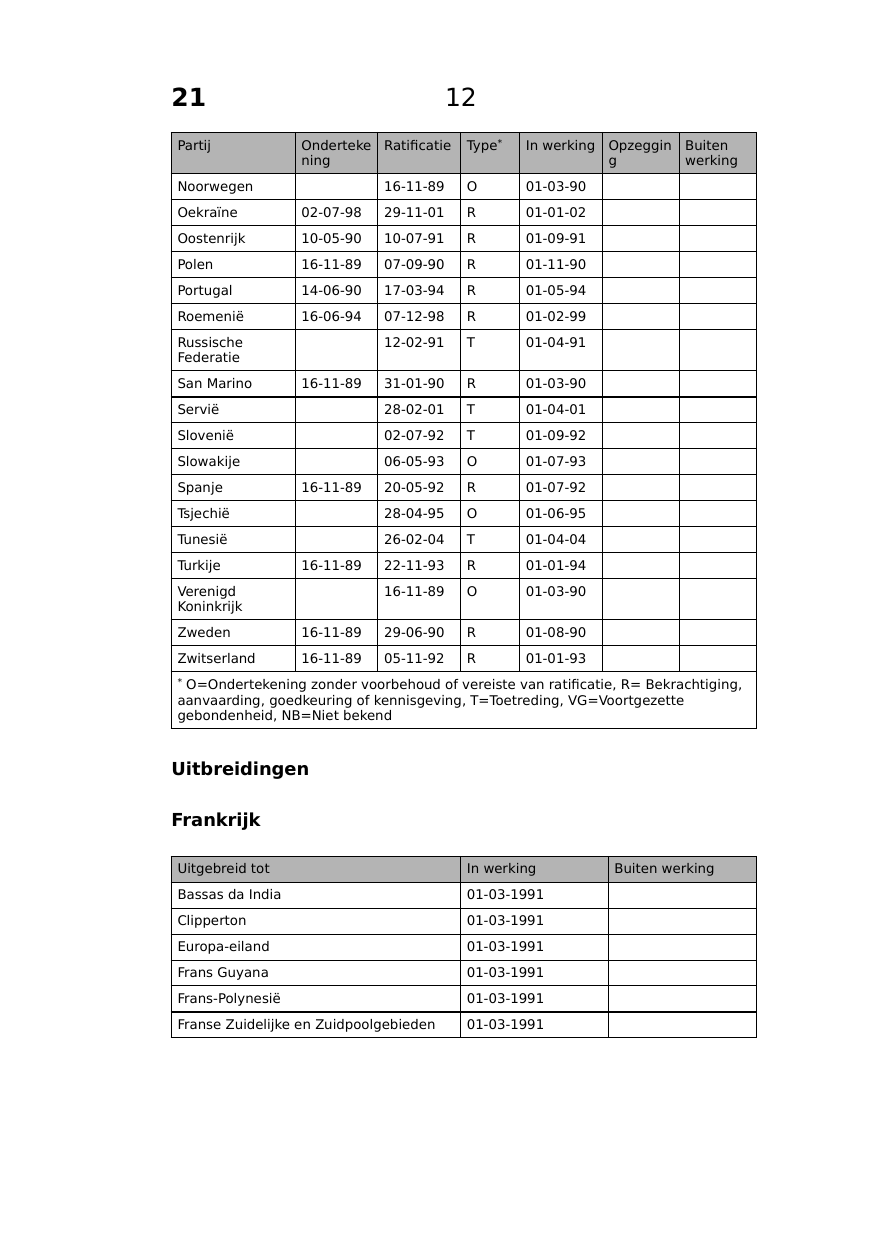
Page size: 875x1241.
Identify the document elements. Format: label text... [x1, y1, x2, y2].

table_cell 31-01-90 [378, 371, 460, 396]
table_cell [680, 371, 756, 396]
table_cell Noorwegen [172, 174, 295, 199]
table_cell 26-02-04 [378, 527, 460, 552]
table_cell [603, 646, 679, 671]
table_cell Oekraïne [172, 200, 295, 225]
table_cell Zwitserland [172, 646, 295, 671]
table_cell Servië [172, 398, 295, 422]
table_cell R [461, 475, 519, 500]
table_cell Zweden [172, 620, 295, 645]
table_cell 02-07-98 [296, 200, 377, 225]
table_cell R [461, 553, 519, 578]
table_cell [603, 371, 679, 396]
subtitle Frankrijk [171, 810, 756, 831]
table_cell 01-11-90 [520, 252, 602, 277]
table_cell T [461, 398, 519, 422]
table_cell 01-08-90 [520, 620, 602, 645]
table_cell [603, 278, 679, 303]
table_cell [603, 553, 679, 578]
table_cell R [461, 252, 519, 277]
table_cell R [461, 200, 519, 225]
table_cell [680, 423, 756, 448]
table_cell [296, 174, 377, 199]
table_cell Franse Zuidelijke en Zuidpoolgebieden [172, 1013, 460, 1037]
table_cell * O=Ondertekening zonder voorbehoud of vereiste van ratificatie, R= Bekrachtiging, aanvaarding, goedkeuring of kennisgeving, T=Toetreding, VG=Voortgezette gebondenheid, NB=Niet bekend [172, 672, 756, 728]
table_header Partij [172, 133, 295, 173]
table_cell [296, 579, 377, 619]
table_cell 20-05-92 [378, 475, 460, 500]
table_cell R [461, 278, 519, 303]
table_cell [609, 1013, 756, 1037]
table_cell 01-03-90 [520, 579, 602, 619]
table_cell [680, 174, 756, 199]
table_cell 28-04-95 [378, 501, 460, 526]
table_cell Oostenrijk [172, 226, 295, 251]
table_cell [603, 475, 679, 500]
table_cell O [461, 449, 519, 474]
table_cell 16-11-89 [296, 371, 377, 396]
table_cell 01-03-90 [520, 174, 602, 199]
table_cell 01-03-90 [520, 371, 602, 396]
table_cell [603, 527, 679, 552]
table_cell 16-11-89 [378, 174, 460, 199]
table_cell Polen [172, 252, 295, 277]
table_cell 22-11-93 [378, 553, 460, 578]
table_cell 07-12-98 [378, 304, 460, 329]
table_cell [603, 620, 679, 645]
table_cell 01-07-92 [520, 475, 602, 500]
table_cell [680, 527, 756, 552]
table_header Opzegging [603, 133, 679, 173]
table_cell Turkije [172, 553, 295, 578]
table_cell 01-09-91 [520, 226, 602, 251]
table_cell 16-11-89 [296, 252, 377, 277]
table_cell [296, 398, 377, 422]
table_cell 02-07-92 [378, 423, 460, 448]
table_cell [603, 423, 679, 448]
table_cell 06-05-93 [378, 449, 460, 474]
table_cell Slovenië [172, 423, 295, 448]
table_cell 01-01-93 [520, 646, 602, 671]
table_cell Tunesië [172, 527, 295, 552]
table_cell 01-04-01 [520, 398, 602, 422]
table_header In werking [461, 857, 608, 882]
table_cell 01-03-1991 [461, 961, 608, 985]
table_cell [680, 553, 756, 578]
table_cell R [461, 226, 519, 251]
table_cell [296, 527, 377, 552]
table_cell 10-07-91 [378, 226, 460, 251]
table_cell 16-11-89 [296, 620, 377, 645]
table_cell [609, 883, 756, 908]
table_cell 10-05-90 [296, 226, 377, 251]
table_cell [680, 449, 756, 474]
table_cell 01-07-93 [520, 449, 602, 474]
table_cell 01-06-95 [520, 501, 602, 526]
table_cell [680, 398, 756, 422]
table_cell O [461, 174, 519, 199]
table_cell [680, 200, 756, 225]
table_cell Russische Federatie [172, 330, 295, 370]
table_cell Clipperton [172, 909, 460, 933]
table_cell [603, 449, 679, 474]
table_cell [296, 501, 377, 526]
table_cell 14-06-90 [296, 278, 377, 303]
table_cell 01-01-94 [520, 553, 602, 578]
table_cell [680, 252, 756, 277]
table_cell [680, 646, 756, 671]
table_cell [680, 501, 756, 526]
table_cell Frans Guyana [172, 961, 460, 985]
table_cell [603, 501, 679, 526]
table_cell 17-03-94 [378, 278, 460, 303]
table_cell 16-11-89 [378, 579, 460, 619]
table_cell [680, 475, 756, 500]
table_cell [609, 986, 756, 1011]
table_cell [603, 304, 679, 329]
table_header In werking [520, 133, 602, 173]
table_cell O [461, 501, 519, 526]
table_cell 01-03-1991 [461, 909, 608, 933]
table_cell 05-11-92 [378, 646, 460, 671]
table_cell [296, 330, 377, 370]
table_cell 16-11-89 [296, 475, 377, 500]
subtitle Uitbreidingen [171, 759, 756, 780]
table_cell 29-11-01 [378, 200, 460, 225]
table_cell [296, 449, 377, 474]
table_cell 01-04-04 [520, 527, 602, 552]
table_cell [680, 226, 756, 251]
table_header Buiten werking [680, 133, 756, 173]
table_cell T [461, 330, 519, 370]
table_cell [680, 278, 756, 303]
table_header Uitgebreid tot [172, 857, 460, 882]
table_cell [609, 909, 756, 933]
table_cell 16-11-89 [296, 646, 377, 671]
table_cell 07-09-90 [378, 252, 460, 277]
table_cell Europa-eiland [172, 935, 460, 959]
table_cell R [461, 620, 519, 645]
table_cell [680, 330, 756, 370]
table_cell San Marino [172, 371, 295, 396]
table_cell Frans-Polynesië [172, 986, 460, 1011]
table_cell [609, 961, 756, 985]
table_cell 16-11-89 [296, 553, 377, 578]
table_cell [680, 304, 756, 329]
table_cell Slowakije [172, 449, 295, 474]
table_cell T [461, 527, 519, 552]
table_header Ondertekening [296, 133, 377, 173]
table_cell [603, 200, 679, 225]
table_cell [603, 398, 679, 422]
table_header Buiten werking [609, 857, 756, 882]
table_cell 01-09-92 [520, 423, 602, 448]
table_cell [680, 579, 756, 619]
table_cell T [461, 423, 519, 448]
table_cell 01-03-1991 [461, 1013, 608, 1037]
table_cell [603, 579, 679, 619]
table_cell R [461, 646, 519, 671]
table_cell 01-04-91 [520, 330, 602, 370]
table_cell [609, 935, 756, 959]
table_cell Verenigd Koninkrijk [172, 579, 295, 619]
table_cell Tsjechië [172, 501, 295, 526]
table_cell Bassas da India [172, 883, 460, 908]
table_cell [603, 252, 679, 277]
table_header Ratificatie [378, 133, 460, 173]
table_cell [603, 330, 679, 370]
table_cell 01-03-1991 [461, 935, 608, 959]
table_cell [296, 423, 377, 448]
table_cell 01-01-02 [520, 200, 602, 225]
table_cell 28-02-01 [378, 398, 460, 422]
table_cell 29-06-90 [378, 620, 460, 645]
table_cell 12-02-91 [378, 330, 460, 370]
table_cell 01-05-94 [520, 278, 602, 303]
table_cell 01-02-99 [520, 304, 602, 329]
table_cell 01-03-1991 [461, 986, 608, 1011]
table_cell [680, 620, 756, 645]
table_cell 01-03-1991 [461, 883, 608, 908]
table_cell [603, 226, 679, 251]
table_cell Roemenië [172, 304, 295, 329]
table_cell Spanje [172, 475, 295, 500]
table_cell 16-06-94 [296, 304, 377, 329]
table_cell Portugal [172, 278, 295, 303]
table_cell R [461, 371, 519, 396]
table_cell [603, 174, 679, 199]
table_cell O [461, 579, 519, 619]
table_header Type* [461, 133, 519, 173]
table_cell R [461, 304, 519, 329]
